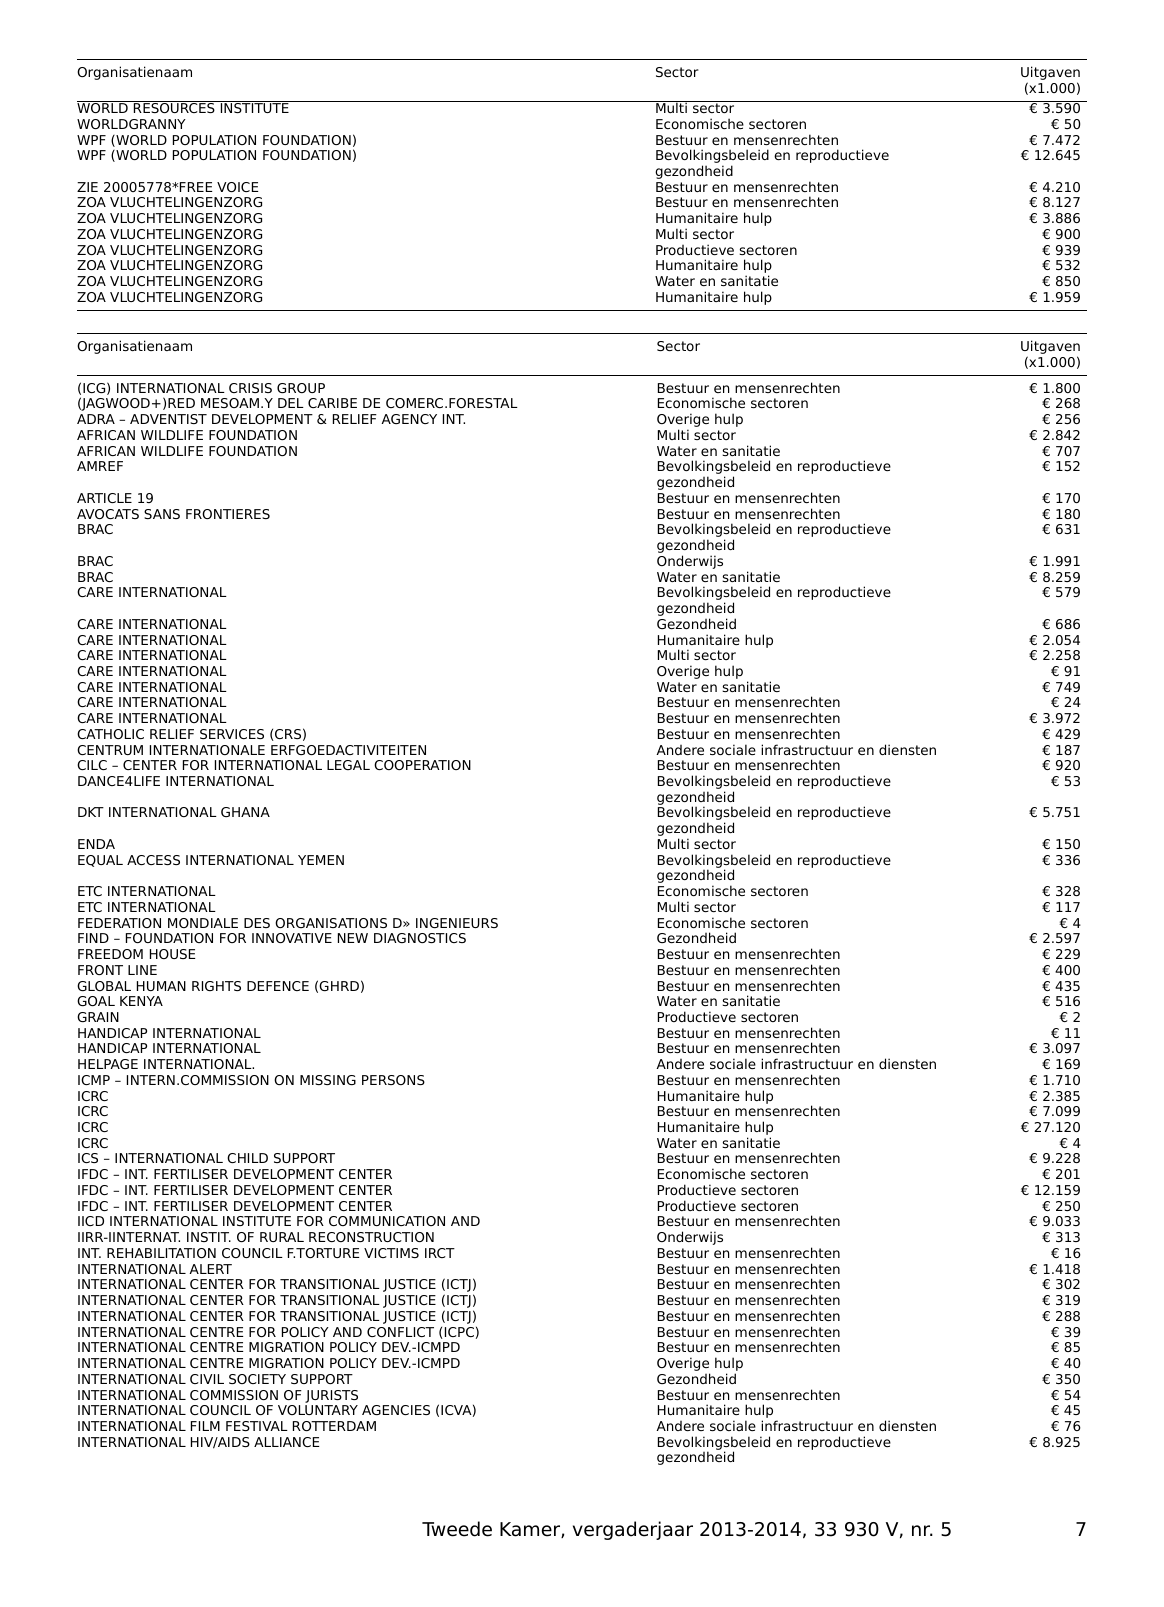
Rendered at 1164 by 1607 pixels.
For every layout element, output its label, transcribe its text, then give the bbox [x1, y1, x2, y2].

table_cell Bevolkingsbeleid en reproductieve gezondheid [651, 805, 961, 837]
table_cell Water en sanitatie [651, 569, 961, 585]
table_header Organisatienaam [77, 334, 651, 375]
table_cell € 256 [961, 412, 1087, 428]
table_cell INTERNATIONAL CENTRE FOR POLICY AND CONFLICT (ICPC) [77, 1324, 651, 1340]
table_cell € 516 [961, 994, 1087, 1010]
table_cell € 12.645 [959, 148, 1087, 179]
table_cell DKT INTERNATIONAL GHANA [77, 805, 651, 837]
table_cell HANDICAP INTERNATIONAL [77, 1041, 651, 1057]
table_cell Overige hulp [651, 412, 961, 428]
table_cell Onderwijs [651, 554, 961, 569]
table_cell € 429 [961, 727, 1087, 742]
table_cell CARE INTERNATIONAL [77, 664, 651, 679]
table_cell € 532 [959, 258, 1087, 274]
table_cell GOAL KENYA [77, 994, 651, 1010]
table_cell INTERNATIONAL CENTER FOR TRANSITIONAL JUSTICE (ICTJ) [77, 1293, 651, 1309]
table_cell Bestuur en mensenrechten [651, 1277, 961, 1293]
table_cell € 1.800 [961, 376, 1087, 396]
table_cell DANCE4LIFE INTERNATIONAL [77, 774, 651, 805]
table_cell Bestuur en mensenrechten [651, 1293, 961, 1309]
table_cell ICRC [77, 1104, 651, 1120]
table_cell Productieve sectoren [651, 1010, 961, 1026]
table_cell IICD INTERNATIONAL INSTITUTE FOR COMMUNICATION AND [77, 1214, 651, 1230]
table_cell € 579 [961, 585, 1087, 617]
table_cell CARE INTERNATIONAL [77, 680, 651, 695]
table_cell Bevolkingsbeleid en reproductieve gezondheid [651, 459, 961, 491]
table_cell Bevolkingsbeleid en reproductieve gezondheid [651, 774, 961, 805]
table_cell CATHOLIC RELIEF SERVICES (CRS) [77, 727, 651, 742]
table_cell € 117 [961, 900, 1087, 915]
table_cell Water en sanitatie [651, 444, 961, 459]
table_cell Productieve sectoren [651, 1199, 961, 1214]
table_cell BRAC [77, 554, 651, 569]
table_cell Multi sector [651, 428, 961, 443]
table_cell Multi sector [651, 648, 961, 664]
table_cell INTERNATIONAL FILM FESTIVAL ROTTERDAM [77, 1419, 651, 1434]
table_cell HELPAGE INTERNATIONAL. [77, 1057, 651, 1073]
table_cell CARE INTERNATIONAL [77, 695, 651, 711]
table_cell WPF (WORLD POPULATION FOUNDATION) [77, 148, 649, 179]
table_cell € 4 [961, 915, 1087, 931]
table_header Uitgaven (x1.000) [959, 60, 1087, 101]
table_cell Gezondheid [651, 931, 961, 947]
table_cell FEDERATION MONDIALE DES ORGANISATIONS D» INGENIEURS [77, 915, 651, 931]
table_cell ZOA VLUCHTELINGENZORG [77, 243, 649, 258]
table_cell ICRC [77, 1120, 651, 1136]
table_cell € 3.886 [959, 211, 1087, 227]
table_cell € 11 [961, 1026, 1087, 1041]
table_cell ICRC [77, 1136, 651, 1151]
table_cell Overige hulp [651, 664, 961, 679]
table_cell ZOA VLUCHTELINGENZORG [77, 195, 649, 211]
table_cell AVOCATS SANS FRONTIERES [77, 506, 651, 522]
table_cell ETC INTERNATIONAL [77, 900, 651, 915]
table_cell WORLD RESOURCES INSTITUTE [77, 102, 649, 117]
table_cell € 53 [961, 774, 1087, 805]
table_cell Productieve sectoren [649, 243, 959, 258]
table_cell Water en sanitatie [651, 680, 961, 695]
table_cell € 4 [961, 1136, 1087, 1151]
table_cell Bestuur en mensenrechten [651, 1104, 961, 1120]
table_cell BRAC [77, 569, 651, 585]
table_cell € 686 [961, 617, 1087, 632]
table_cell INTERNATIONAL CIVIL SOCIETY SUPPORT [77, 1372, 651, 1387]
table_cell € 76 [961, 1419, 1087, 1434]
table_cell € 152 [961, 459, 1087, 491]
table_cell € 85 [961, 1340, 1087, 1356]
table_cell € 435 [961, 978, 1087, 994]
table_cell € 169 [961, 1057, 1087, 1073]
table_cell € 350 [961, 1372, 1087, 1387]
table_cell BRAC [77, 522, 651, 554]
table_cell Bestuur en mensenrechten [651, 1246, 961, 1261]
table_cell (ICG) INTERNATIONAL CRISIS GROUP [77, 376, 651, 396]
table_cell Water en sanitatie [651, 994, 961, 1010]
table_cell INTERNATIONAL CENTER FOR TRANSITIONAL JUSTICE (ICTJ) [77, 1309, 651, 1324]
table_cell ADRA – ADVENTIST DEVELOPMENT & RELIEF AGENCY INT. [77, 412, 651, 428]
table_header Organisatienaam [77, 60, 649, 101]
table_cell € 631 [961, 522, 1087, 554]
table_cell GRAIN [77, 1010, 651, 1026]
table_cell IFDC – INT. FERTILISER DEVELOPMENT CENTER [77, 1167, 651, 1183]
table_cell € 900 [959, 227, 1087, 242]
table_cell CILC – CENTER FOR INTERNATIONAL LEGAL COOPERATION [77, 758, 651, 774]
table_cell ICS – INTERNATIONAL CHILD SUPPORT [77, 1151, 651, 1167]
table_cell Bestuur en mensenrechten [651, 1387, 961, 1403]
table_cell € 2.597 [961, 931, 1087, 947]
table_cell ZOA VLUCHTELINGENZORG [77, 211, 649, 227]
table_cell INTERNATIONAL COMMISSION OF JURISTS [77, 1387, 651, 1403]
table_cell € 2.054 [961, 632, 1087, 648]
table_cell € 27.120 [961, 1120, 1087, 1136]
table_cell € 170 [961, 491, 1087, 506]
table_cell Bevolkingsbeleid en reproductieve gezondheid [651, 853, 961, 884]
table_cell € 1.991 [961, 554, 1087, 569]
table_cell AFRICAN WILDLIFE FOUNDATION [77, 428, 651, 443]
table_cell € 250 [961, 1199, 1087, 1214]
table_cell Bestuur en mensenrechten [651, 727, 961, 742]
table_cell FRONT LINE [77, 963, 651, 978]
table_cell € 707 [961, 444, 1087, 459]
table_cell ZOA VLUCHTELINGENZORG [77, 227, 649, 242]
table_cell € 7.472 [959, 133, 1087, 148]
table_cell € 749 [961, 680, 1087, 695]
table_cell € 1.710 [961, 1073, 1087, 1088]
table_cell CARE INTERNATIONAL [77, 648, 651, 664]
table_cell FREEDOM HOUSE [77, 947, 651, 963]
table_cell Economische sectoren [651, 396, 961, 412]
table_cell Andere sociale infrastructuur en diensten [651, 1057, 961, 1073]
table_cell FIND – FOUNDATION FOR INNOVATIVE NEW DIAGNOSTICS [77, 931, 651, 947]
table_cell HANDICAP INTERNATIONAL [77, 1026, 651, 1041]
table_header Sector [651, 334, 961, 375]
table_cell € 187 [961, 743, 1087, 758]
table_cell € 336 [961, 853, 1087, 884]
table_cell Bestuur en mensenrechten [651, 1309, 961, 1324]
table_cell Onderwijs [651, 1230, 961, 1246]
table_cell € 8.259 [961, 569, 1087, 585]
table_cell AMREF [77, 459, 651, 491]
table_cell Bestuur en mensenrechten [651, 506, 961, 522]
table_cell Humanitaire hulp [651, 632, 961, 648]
table_cell ZOA VLUCHTELINGENZORG [77, 258, 649, 274]
table_cell CARE INTERNATIONAL [77, 617, 651, 632]
table_cell Humanitaire hulp [651, 1120, 961, 1136]
table_cell € 319 [961, 1293, 1087, 1309]
table_cell € 54 [961, 1387, 1087, 1403]
table_cell CARE INTERNATIONAL [77, 711, 651, 727]
table_cell IFDC – INT. FERTILISER DEVELOPMENT CENTER [77, 1199, 651, 1214]
table_cell Andere sociale infrastructuur en diensten [651, 743, 961, 758]
table_cell Humanitaire hulp [649, 258, 959, 274]
table_cell Bestuur en mensenrechten [651, 1340, 961, 1356]
table_cell € 45 [961, 1403, 1087, 1419]
table_cell Bestuur en mensenrechten [651, 1041, 961, 1057]
table_cell Bestuur en mensenrechten [651, 1151, 961, 1167]
table_cell € 150 [961, 837, 1087, 852]
table_cell € 7.099 [961, 1104, 1087, 1120]
table_cell WPF (WORLD POPULATION FOUNDATION) [77, 133, 649, 148]
table_cell Humanitaire hulp [651, 1089, 961, 1104]
table_cell Multi sector [649, 102, 959, 117]
table_cell INTERNATIONAL CENTRE MIGRATION POLICY DEV.-ICMPD [77, 1340, 651, 1356]
table_cell GLOBAL HUMAN RIGHTS DEFENCE (GHRD) [77, 978, 651, 994]
table_cell (JAGWOOD+)RED MESOAM.Y DEL CARIBE DE COMERC.FORESTAL [77, 396, 651, 412]
table_cell Bestuur en mensenrechten [651, 376, 961, 396]
table_cell € 1.959 [959, 290, 1087, 310]
table_cell Multi sector [651, 837, 961, 852]
table_cell INTERNATIONAL COUNCIL OF VOLUNTARY AGENCIES (ICVA) [77, 1403, 651, 1419]
table_cell EQUAL ACCESS INTERNATIONAL YEMEN [77, 853, 651, 884]
table_cell WORLDGRANNY [77, 117, 649, 132]
table_cell € 8.925 [961, 1435, 1087, 1466]
table_cell IIRR-IINTERNAT. INSTIT. OF RURAL RECONSTRUCTION [77, 1230, 651, 1246]
table_cell INTERNATIONAL ALERT [77, 1261, 651, 1277]
table_cell ETC INTERNATIONAL [77, 884, 651, 900]
table_cell € 24 [961, 695, 1087, 711]
table_cell € 288 [961, 1309, 1087, 1324]
table_cell INT. REHABILITATION COUNCIL F.TORTURE VICTIMS IRCT [77, 1246, 651, 1261]
table_cell Bestuur en mensenrechten [649, 133, 959, 148]
table_header Sector [649, 60, 959, 101]
table_cell Bevolkingsbeleid en reproductieve gezondheid [651, 1435, 961, 1466]
table_cell € 16 [961, 1246, 1087, 1261]
table_cell INTERNATIONAL CENTER FOR TRANSITIONAL JUSTICE (ICTJ) [77, 1277, 651, 1293]
table_cell Economische sectoren [651, 884, 961, 900]
table_cell € 313 [961, 1230, 1087, 1246]
table_cell € 3.972 [961, 711, 1087, 727]
table_cell Bestuur en mensenrechten [649, 180, 959, 195]
table_cell Multi sector [651, 900, 961, 915]
table_cell € 201 [961, 1167, 1087, 1183]
table_cell CENTRUM INTERNATIONALE ERFGOEDACTIVITEITEN [77, 743, 651, 758]
table_cell Bestuur en mensenrechten [651, 1073, 961, 1088]
table_cell Water en sanitatie [651, 1136, 961, 1151]
table_cell € 850 [959, 274, 1087, 290]
table_cell AFRICAN WILDLIFE FOUNDATION [77, 444, 651, 459]
table_cell Multi sector [649, 227, 959, 242]
table_cell Bestuur en mensenrechten [651, 963, 961, 978]
table_cell CARE INTERNATIONAL [77, 632, 651, 648]
table_cell € 3.590 [959, 102, 1087, 117]
table_cell ICRC [77, 1089, 651, 1104]
table_cell € 2.385 [961, 1089, 1087, 1104]
table_cell € 2 [961, 1010, 1087, 1026]
table_cell Bevolkingsbeleid en reproductieve gezondheid [649, 148, 959, 179]
table_cell € 268 [961, 396, 1087, 412]
table_cell Economische sectoren [651, 915, 961, 931]
table_cell € 400 [961, 963, 1087, 978]
table_header Uitgaven (x1.000) [961, 334, 1087, 375]
table_cell Bestuur en mensenrechten [651, 978, 961, 994]
table_cell € 1.418 [961, 1261, 1087, 1277]
table_cell Gezondheid [651, 1372, 961, 1387]
table_cell Bevolkingsbeleid en reproductieve gezondheid [651, 585, 961, 617]
table_cell INTERNATIONAL CENTRE MIGRATION POLICY DEV.-ICMPD [77, 1356, 651, 1372]
table_cell € 180 [961, 506, 1087, 522]
table_cell € 8.127 [959, 195, 1087, 211]
table_cell Bestuur en mensenrechten [651, 1214, 961, 1230]
table_cell ICMP – INTERN.COMMISSION ON MISSING PERSONS [77, 1073, 651, 1088]
table_cell € 328 [961, 884, 1087, 900]
table_cell Andere sociale infrastructuur en diensten [651, 1419, 961, 1434]
table_cell € 229 [961, 947, 1087, 963]
table_cell € 91 [961, 664, 1087, 679]
table_cell ZIE 20005778*FREE VOICE [77, 180, 649, 195]
table_cell ZOA VLUCHTELINGENZORG [77, 290, 649, 310]
table_cell ENDA [77, 837, 651, 852]
table_cell € 50 [959, 117, 1087, 132]
table_cell € 3.097 [961, 1041, 1087, 1057]
table_cell € 39 [961, 1324, 1087, 1340]
table_cell € 40 [961, 1356, 1087, 1372]
table_cell Gezondheid [651, 617, 961, 632]
table_cell € 939 [959, 243, 1087, 258]
table_cell € 9.228 [961, 1151, 1087, 1167]
table_cell Economische sectoren [649, 117, 959, 132]
table_cell ZOA VLUCHTELINGENZORG [77, 274, 649, 290]
table_cell Bestuur en mensenrechten [651, 1026, 961, 1041]
table_cell € 9.033 [961, 1214, 1087, 1230]
table_cell € 5.751 [961, 805, 1087, 837]
table_cell IFDC – INT. FERTILISER DEVELOPMENT CENTER [77, 1183, 651, 1198]
table_cell CARE INTERNATIONAL [77, 585, 651, 617]
table_cell INTERNATIONAL HIV/AIDS ALLIANCE [77, 1435, 651, 1466]
table_cell Humanitaire hulp [651, 1403, 961, 1419]
table_cell € 2.258 [961, 648, 1087, 664]
table_cell Humanitaire hulp [649, 211, 959, 227]
table_cell Productieve sectoren [651, 1183, 961, 1198]
table_cell Bestuur en mensenrechten [651, 695, 961, 711]
table_cell € 2.842 [961, 428, 1087, 443]
table_cell Bestuur en mensenrechten [651, 758, 961, 774]
table_cell Bestuur en mensenrechten [649, 195, 959, 211]
table_cell € 12.159 [961, 1183, 1087, 1198]
table_cell Bevolkingsbeleid en reproductieve gezondheid [651, 522, 961, 554]
table_cell Bestuur en mensenrechten [651, 1261, 961, 1277]
table_cell Humanitaire hulp [649, 290, 959, 310]
table_cell Overige hulp [651, 1356, 961, 1372]
table_cell ARTICLE 19 [77, 491, 651, 506]
table_cell € 920 [961, 758, 1087, 774]
table_cell € 302 [961, 1277, 1087, 1293]
table_cell € 4.210 [959, 180, 1087, 195]
table_cell Bestuur en mensenrechten [651, 711, 961, 727]
table_cell Economische sectoren [651, 1167, 961, 1183]
table_cell Bestuur en mensenrechten [651, 491, 961, 506]
table_cell Bestuur en mensenrechten [651, 1324, 961, 1340]
table_cell Bestuur en mensenrechten [651, 947, 961, 963]
table_cell Water en sanitatie [649, 274, 959, 290]
